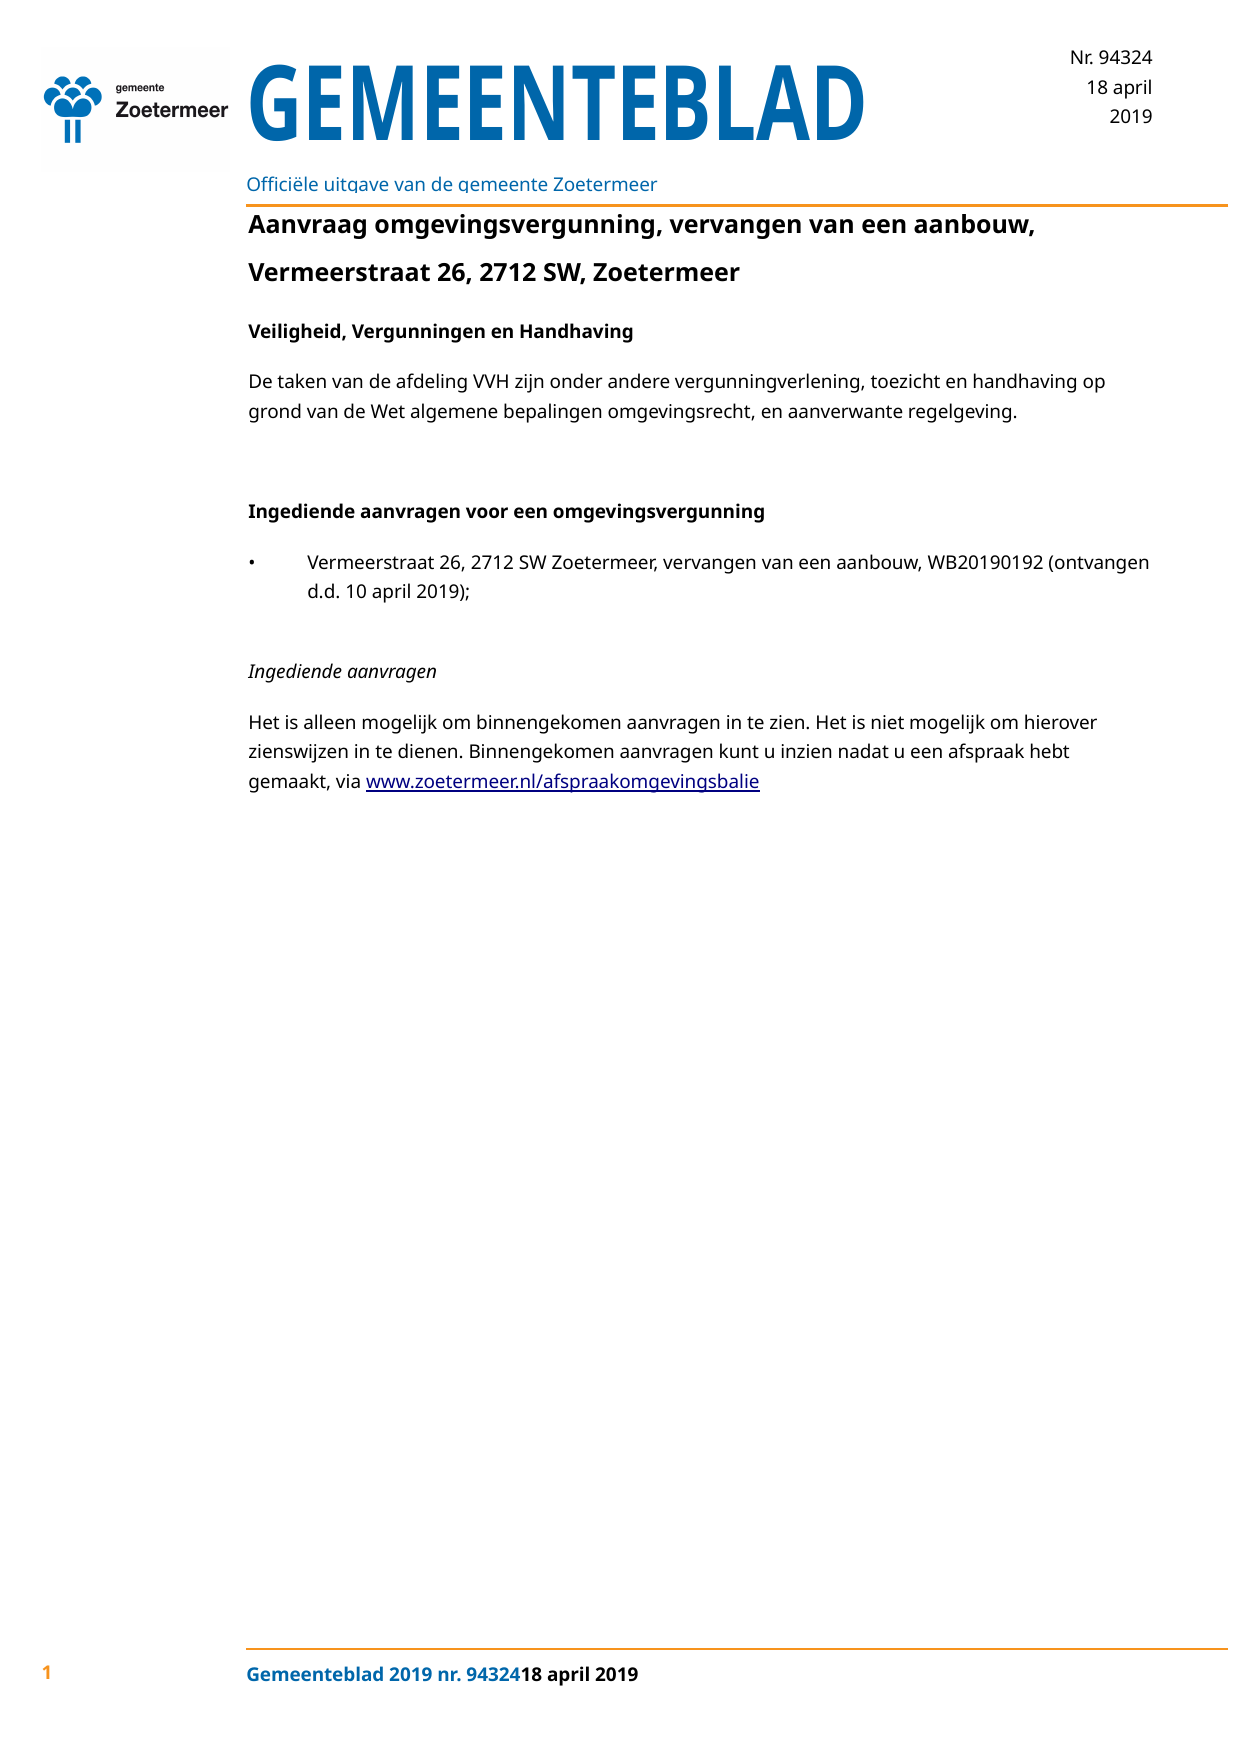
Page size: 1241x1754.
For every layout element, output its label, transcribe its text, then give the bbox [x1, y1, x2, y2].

list Vermeerstraat 26, 2712 SW Zoetermeer, vervangen van een aanbouw, WB20190192 (ontvangen d.d. 10 april 2019); [248, 549, 1152, 604]
text Aanvraag omgevingsvergunning, vervangen van een aanbouw, Vermeerstraat 26, 2712 SW, Zoetermeer [248, 207, 1152, 288]
text Het is alleen mogelijk om binnengekomen aanvragen in te zien. Het is niet mogelijk om hierover zienswijzen in te dienen. Binnengekomen aanvragen kunt u inzien nadat u een afspraak hebt gemaakt, via www.zoetermeer.nl/afspraakomgevingsbalie [248, 709, 1152, 794]
text De taken van de afdeling VVH zijn onder andere vergunningverlening, toezicht en handhaving op grond van de Wet algemene bepalingen omgevingsrecht, en aanverwante regelgeving. [248, 368, 1152, 424]
text Ingediende aanvragen [248, 659, 1152, 684]
text Veiligheid, Vergunningen en Handhaving [248, 318, 1152, 344]
text Ingediende aanvragen voor een omgevingsvergunning [248, 499, 1152, 524]
picture [41, 47, 231, 172]
